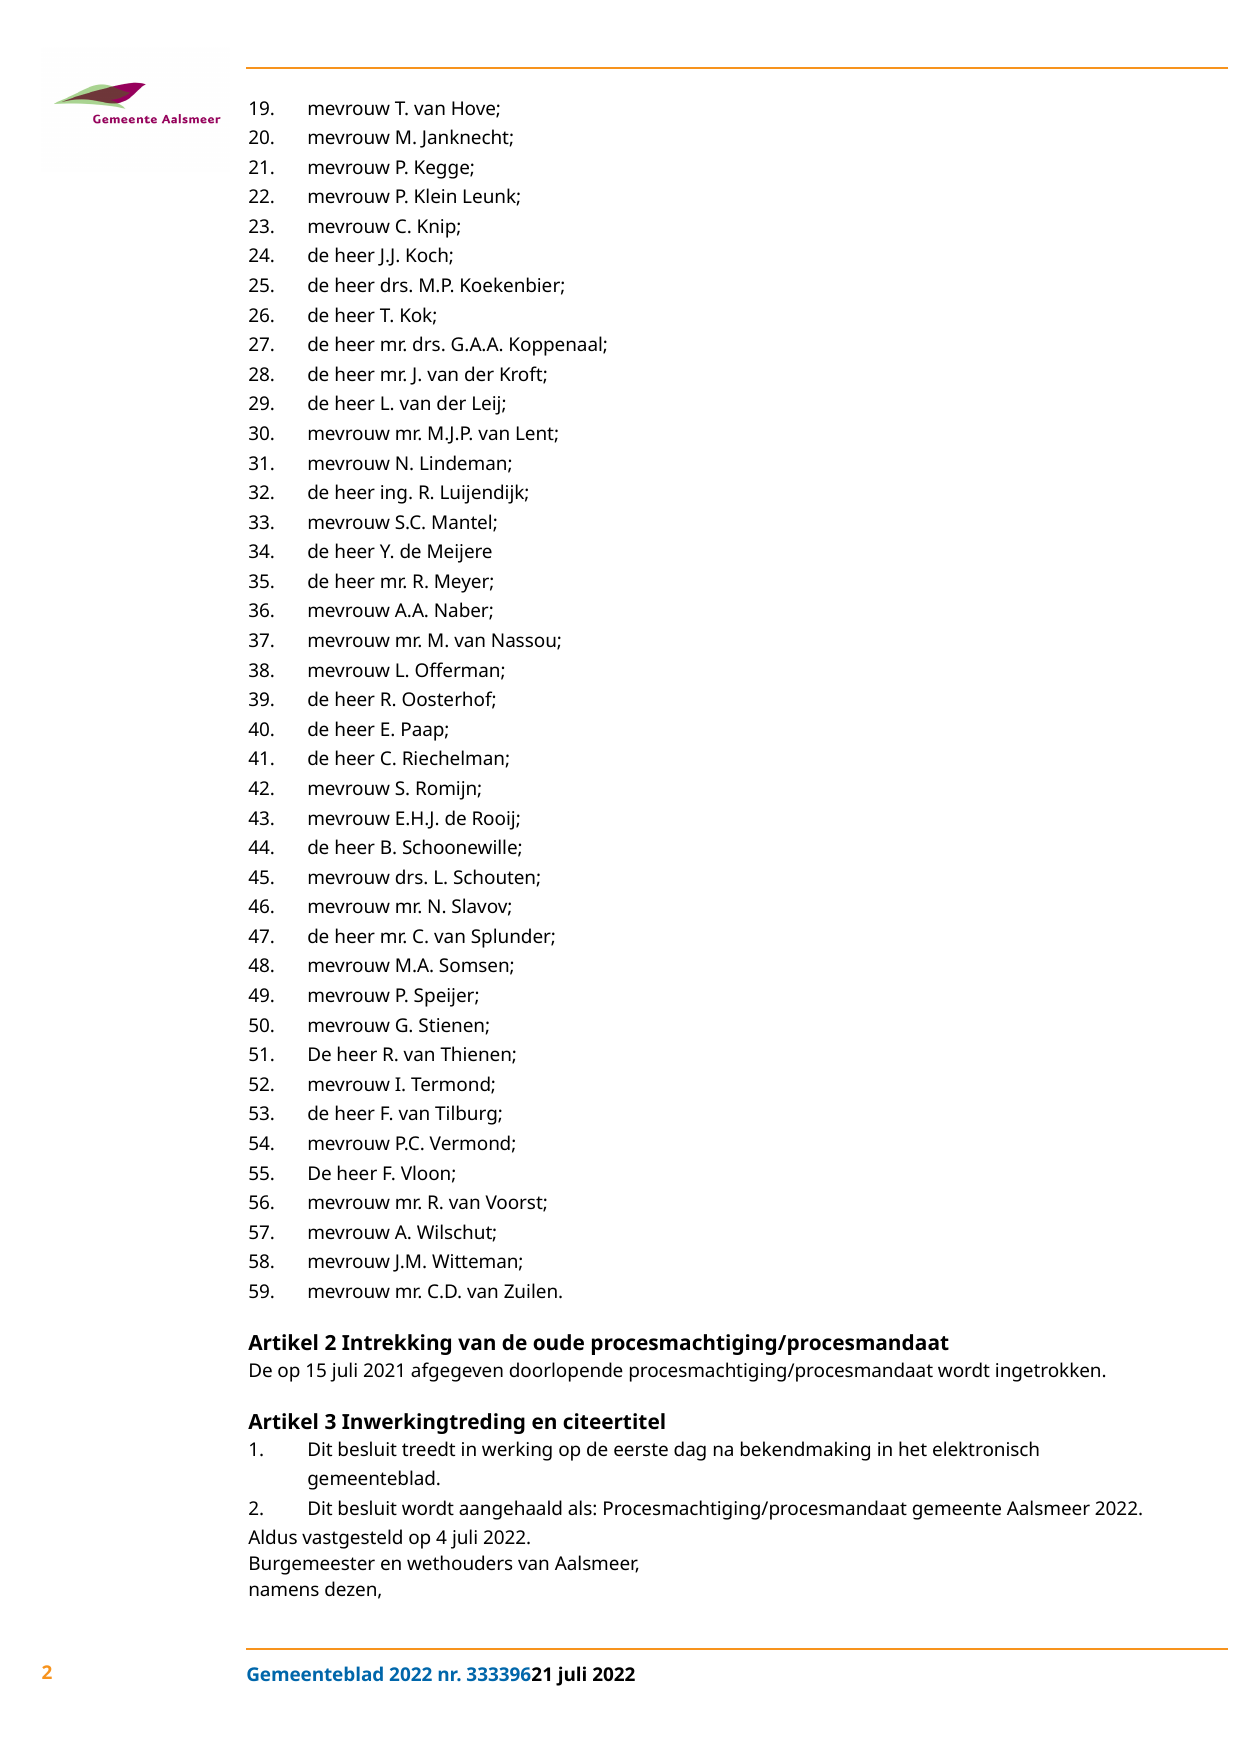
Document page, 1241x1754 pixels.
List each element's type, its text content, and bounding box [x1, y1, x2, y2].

list mevrouw mr. N. Slavov; [248, 893, 1152, 919]
list Dit besluit treedt in werking op de eerste dag na bekendmaking in het elektronisch gemeenteblad. [248, 1436, 1152, 1491]
list de heer mr. C. van Splunder; [248, 923, 1152, 949]
list mevrouw P. Kegge; [248, 154, 1152, 180]
list de heer C. Riechelman; [248, 746, 1152, 771]
list mevrouw M. Janknecht; [248, 124, 1152, 150]
list mevrouw E.H.J. de Rooij; [248, 805, 1152, 831]
list De heer F. Vloon; [248, 1160, 1152, 1186]
list de heer drs. M.P. Koekenbier; [248, 272, 1152, 298]
text Artikel 3 Inwerkingtreding en citeertitel [248, 1407, 1152, 1436]
list de heer mr. J. van der Kroft; [248, 361, 1152, 387]
list mevrouw P.C. Vermond; [248, 1130, 1152, 1156]
list De heer R. van Thienen; [248, 1041, 1152, 1067]
list mevrouw N. Lindeman; [248, 450, 1152, 476]
list mevrouw C. Knip; [248, 213, 1152, 239]
list de heer R. Oosterhof; [248, 686, 1152, 712]
list mevrouw T. van Hove; [248, 95, 1152, 121]
list de heer F. van Tilburg; [248, 1101, 1152, 1126]
list de heer mr. R. Meyer; [248, 568, 1152, 594]
list mevrouw M.A. Somsen; [248, 953, 1152, 978]
picture [41, 47, 231, 172]
text Artikel 2 Intrekking van de oude procesmachtiging/procesmandaat [248, 1328, 1152, 1357]
text Aldus vastgesteld op 4 juli 2022. [248, 1524, 1152, 1550]
list de heer J.J. Koch; [248, 243, 1152, 268]
list mevrouw mr. R. van Voorst; [248, 1189, 1152, 1215]
list mevrouw J.M. Witteman; [248, 1248, 1152, 1274]
list de heer ing. R. Luijendijk; [248, 479, 1152, 505]
text Burgemeester en wethouders van Aalsmeer, [248, 1550, 1152, 1576]
list mevrouw P. Speijer; [248, 982, 1152, 1008]
list de heer T. Kok; [248, 302, 1152, 328]
list mevrouw A.A. Naber; [248, 598, 1152, 623]
list mevrouw P. Klein Leunk; [248, 183, 1152, 209]
list de heer B. Schoonewille; [248, 834, 1152, 860]
list mevrouw S. Romijn; [248, 775, 1152, 801]
list mevrouw mr. M. van Nassou; [248, 627, 1152, 653]
text namens dezen, [248, 1576, 1152, 1602]
list mevrouw G. Stienen; [248, 1012, 1152, 1038]
list mevrouw S.C. Mantel; [248, 509, 1152, 535]
list mevrouw mr. M.J.P. van Lent; [248, 420, 1152, 446]
list mevrouw I. Termond; [248, 1071, 1152, 1097]
list de heer L. van der Leij; [248, 391, 1152, 416]
list de heer mr. drs. G.A.A. Koppenaal; [248, 331, 1152, 357]
list mevrouw L. Offerman; [248, 657, 1152, 683]
text De op 15 juli 2021 afgegeven doorlopende procesmachtiging/procesmandaat wordt ingetrokken. [248, 1357, 1152, 1383]
list de heer E. Paap; [248, 716, 1152, 742]
list Dit besluit wordt aangehaald als: Procesmachtiging/procesmandaat gemeente Aalsmeer 2022. [248, 1495, 1152, 1521]
list mevrouw drs. L. Schouten; [248, 864, 1152, 890]
list mevrouw A. Wilschut; [248, 1219, 1152, 1245]
list mevrouw mr. C.D. van Zuilen. [248, 1278, 1152, 1304]
list de heer Y. de Meijere [248, 538, 1152, 564]
